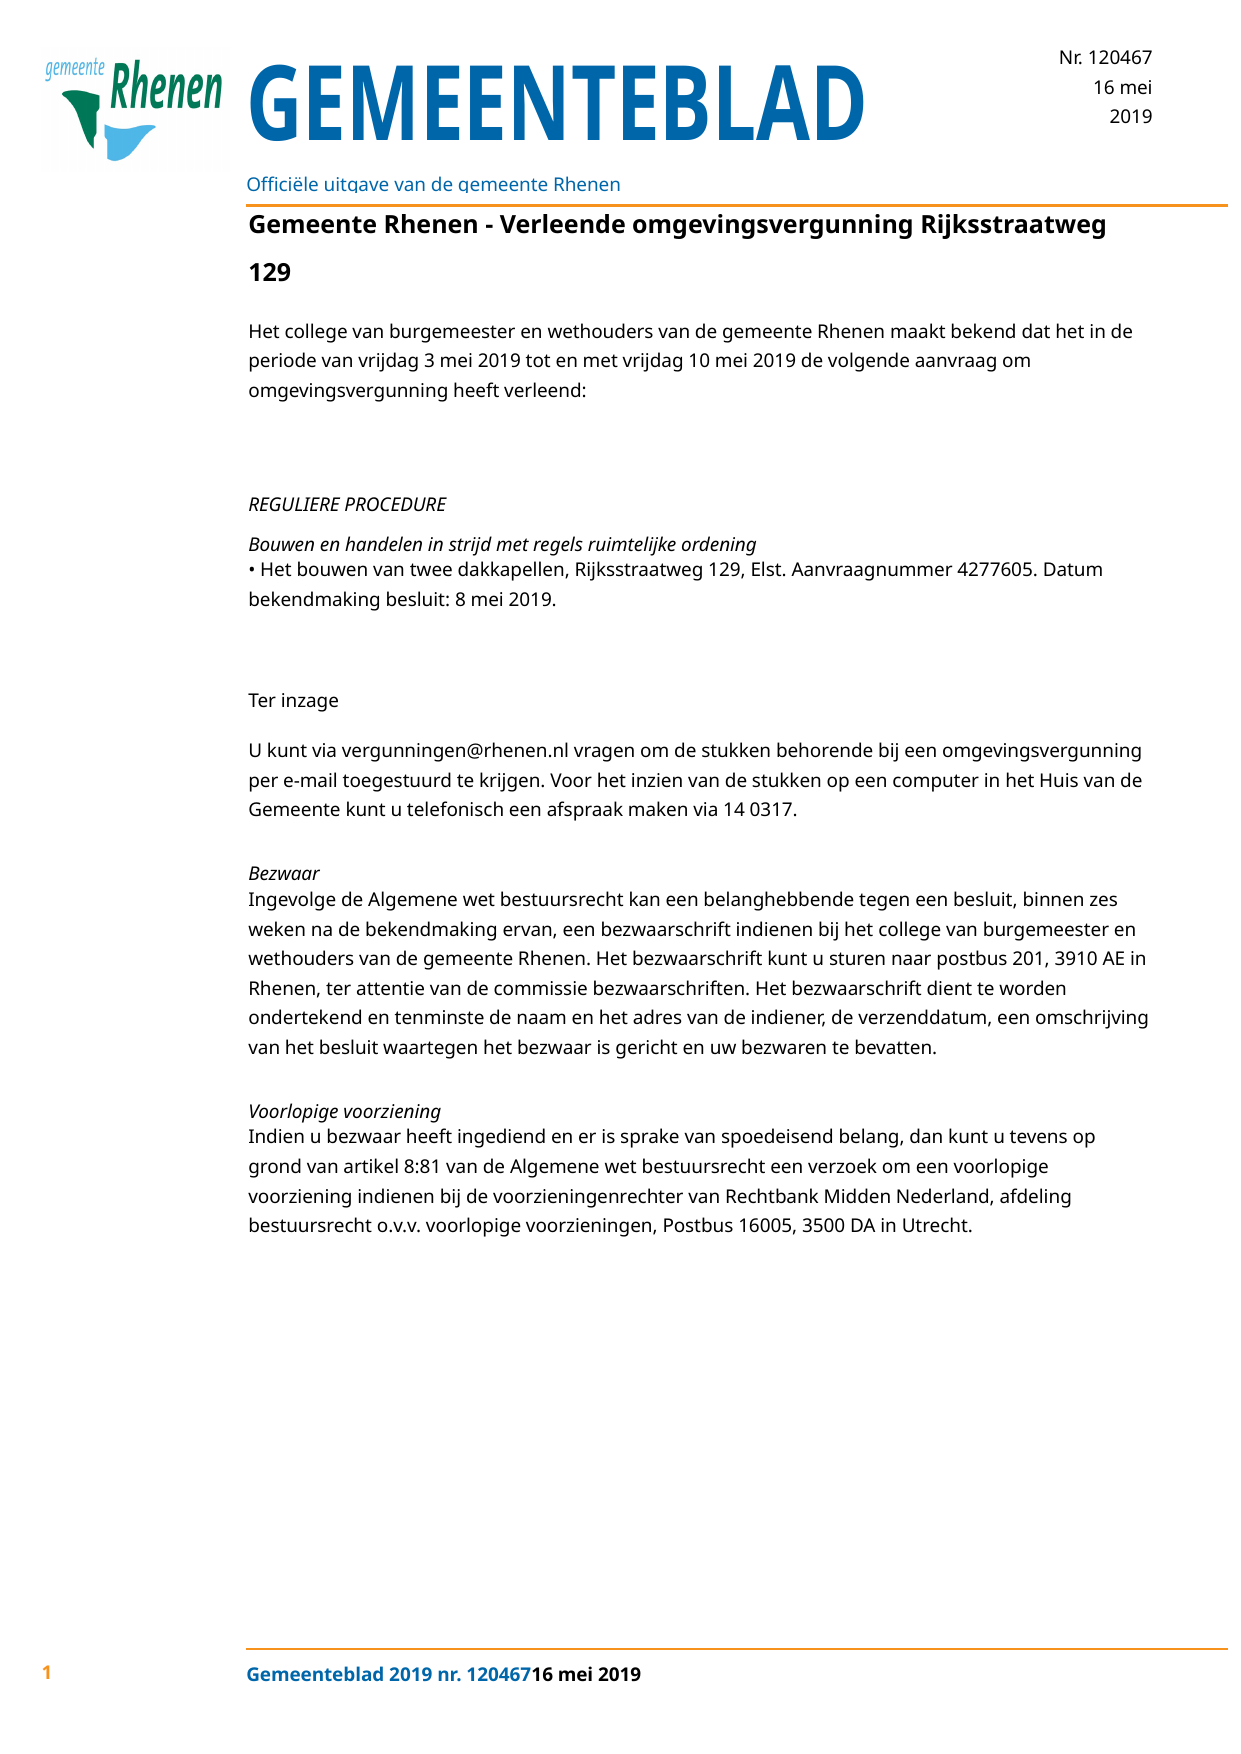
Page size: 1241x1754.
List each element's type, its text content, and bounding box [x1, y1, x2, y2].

text Het college van burgemeester en wethouders van de gemeente Rhenen maakt bekend dat het in de periode van vrijdag 3 mei 2019 tot en met vrijdag 10 mei 2019 de volgende aanvraag om omgevingsvergunning heeft verleend: [248, 318, 1152, 403]
text Gemeente Rhenen - Verleende omgevingsvergunning Rijksstraatweg 129 [248, 207, 1152, 288]
text U kunt via vergunningen@rhenen.nl vragen om de stukken behorende bij een omgevingsvergunning per e-mail toegestuurd te krijgen. Voor het inzien van de stukken op een computer in het Huis van de Gemeente kunt u telefonisch een afspraak maken via 14 0317. [248, 737, 1152, 822]
picture [41, 47, 231, 172]
text Bezwaar [248, 860, 1152, 886]
text REGULIERE PROCEDURE [248, 491, 1152, 517]
text Voorlopige voorziening [248, 1098, 1152, 1124]
text Bouwen en handelen in strijd met regels ruimtelijke ordening [248, 531, 1152, 556]
text Ter inzage [248, 687, 1152, 713]
text Indien u bezwaar heeft ingediend en er is sprake van spoedeisend belang, dan kunt u tevens op grond van artikel 8:81 van de Algemene wet bestuursrecht een verzoek om een voorlopige voorziening indienen bij de voorzieningenrechter van Rechtbank Midden Nederland, afdeling bestuursrecht o.v.v. voorlopige voorzieningen, Postbus 16005, 3500 DA in Utrecht. [248, 1124, 1152, 1238]
text Ingevolge de Algemene wet bestuursrecht kan een belanghebbende tegen een besluit, binnen zes weken na de bekendmaking ervan, een bezwaarschrift indienen bij het college van burgemeester en wethouders van de gemeente Rhenen. Het bezwaarschrift kunt u sturen naar postbus 201, 3910 AE in Rhenen, ter attentie van de commissie bezwaarschriften. Het bezwaarschrift dient te worden ondertekend en tenminste de naam en het adres van de indiener, de verzenddatum, een omschrijving van het besluit waartegen het bezwaar is gericht en uw bezwaren te bevatten. [248, 886, 1152, 1060]
text • Het bouwen van twee dakkapellen, Rijksstraatweg 129, Elst. Aanvraagnummer 4277605. Datum bekendmaking besluit: 8 mei 2019. [248, 556, 1152, 612]
